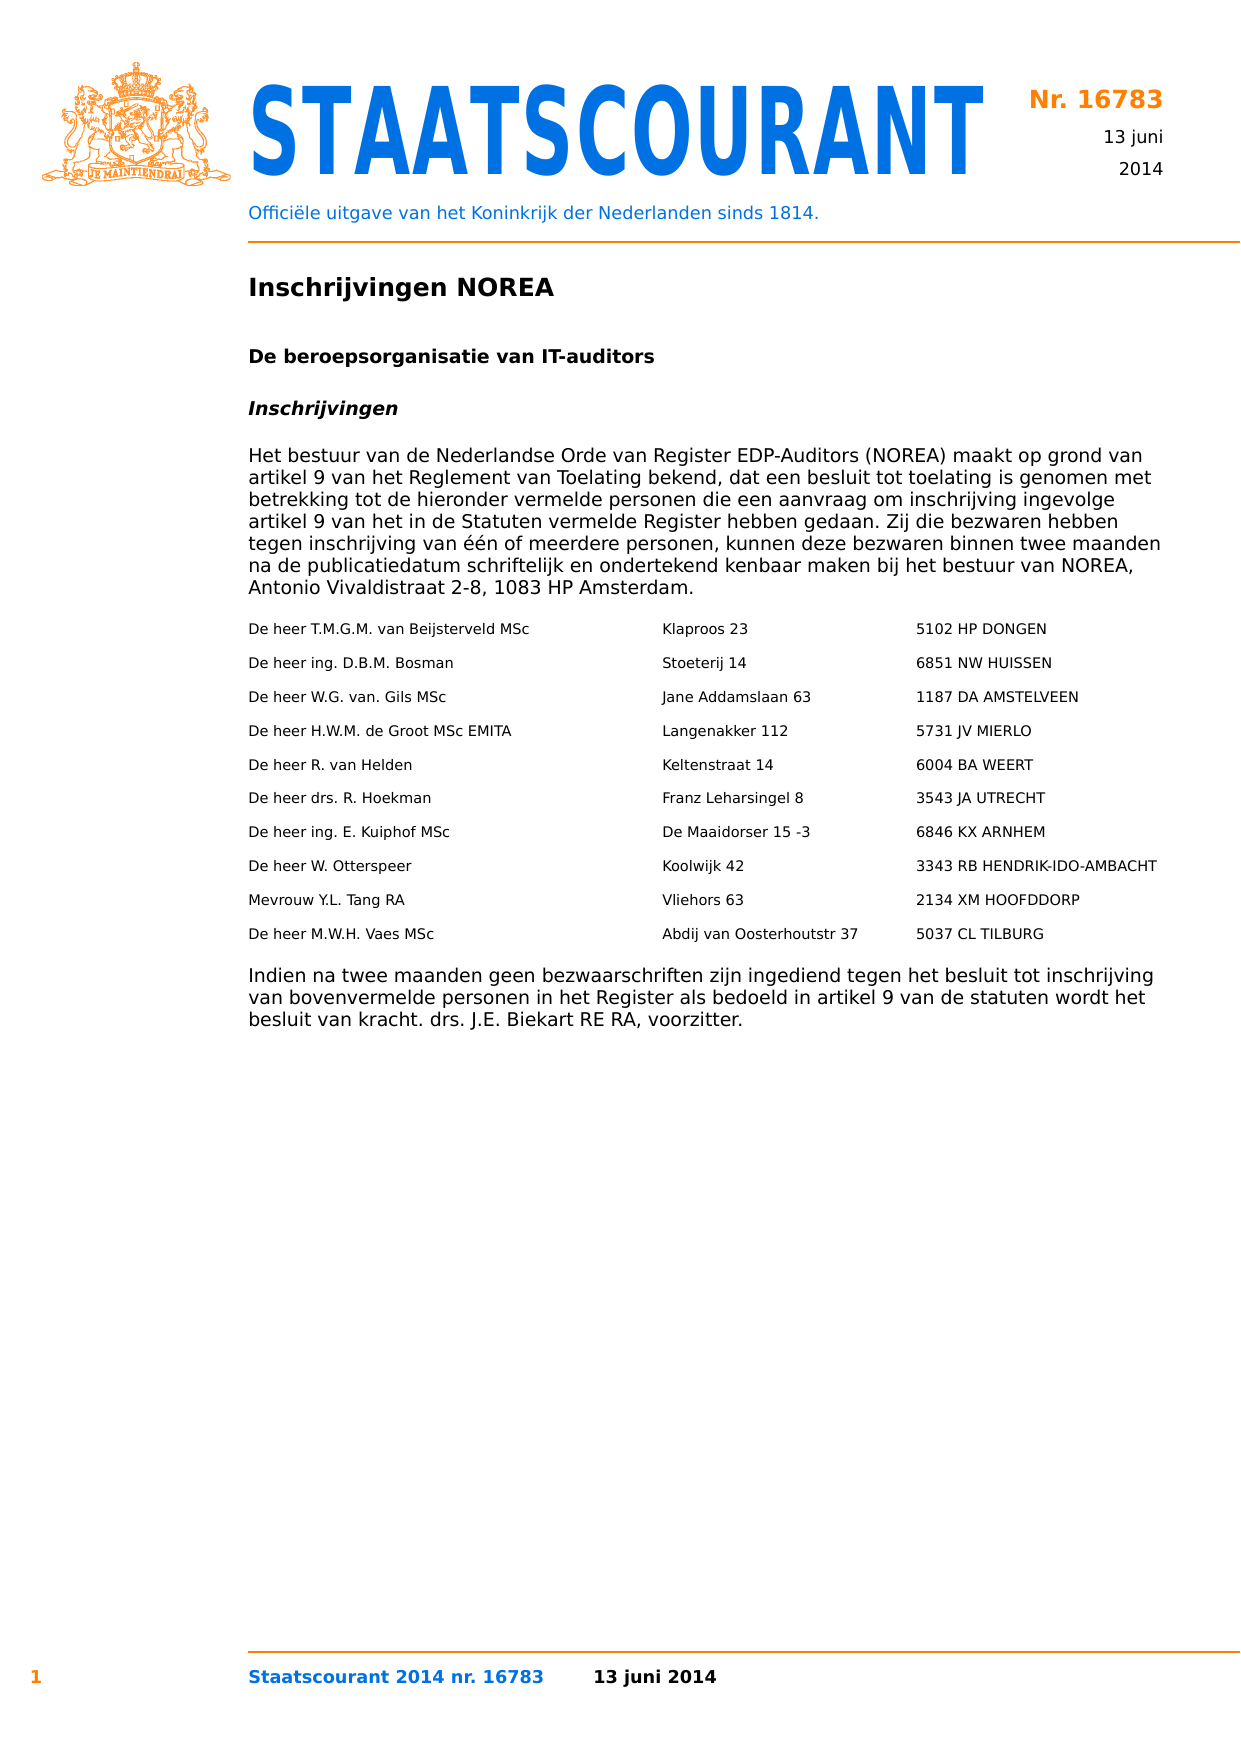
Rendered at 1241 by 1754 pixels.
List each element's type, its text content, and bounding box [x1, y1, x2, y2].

table_cell [656, 740, 910, 756]
table_cell [248, 672, 656, 688]
table_cell 13 juni [998, 121, 1240, 153]
table_cell [248, 808, 656, 824]
table_cell 6846 KX ARNHEM [910, 824, 1163, 841]
table_cell De heer ing. D.B.M. Bosman [248, 655, 656, 672]
subtitle Inschrijvingen [248, 398, 1163, 420]
table_cell Vliehors 63 [656, 892, 910, 909]
table_cell Franz Leharsingel 8 [656, 790, 910, 807]
table_cell 2014 [998, 153, 1240, 203]
table_header Klaproos 23 [656, 621, 910, 638]
picture [41, 62, 231, 186]
table_cell [910, 774, 1163, 790]
table_cell [910, 909, 1163, 926]
subtitle Inschrijvingen NOREA [248, 273, 1163, 302]
table_cell De heer R. van Helden [248, 756, 656, 773]
table_cell [656, 875, 910, 892]
table_cell De heer drs. R. Hoekman [248, 790, 656, 807]
table_cell [656, 638, 910, 654]
table_cell [910, 875, 1163, 892]
table_cell 1187 DA AMSTELVEEN [910, 689, 1163, 706]
table_cell [656, 706, 910, 722]
table_header 5102 HP DONGEN [910, 621, 1163, 638]
table_cell De heer M.W.H. Vaes MSc [248, 926, 656, 943]
table_cell De heer ing. E. Kuiphof MSc [248, 824, 656, 841]
table_cell Officiële uitgave van het Koninkrijk der Nederlanden sinds 1814. [248, 203, 1240, 241]
table_cell [248, 638, 656, 654]
table_cell [656, 774, 910, 790]
table_header Nr. 16783 [998, 62, 1240, 121]
table_cell Koolwijk 42 [656, 858, 910, 875]
table_cell De heer H.W.M. de Groot MSc EMITA [248, 723, 656, 739]
table_cell [248, 706, 656, 722]
table_cell [910, 841, 1163, 858]
subtitle De beroepsorganisatie van IT-auditors [248, 346, 1163, 368]
table_cell [910, 706, 1163, 722]
table_cell [656, 808, 910, 824]
table_cell 6851 NW HUISSEN [910, 655, 1163, 672]
table_cell 3543 JA UTRECHT [910, 790, 1163, 807]
table_cell [248, 841, 656, 858]
table_cell 2134 XM HOOFDDORP [910, 892, 1163, 909]
table_cell [910, 740, 1163, 756]
table_cell [656, 672, 910, 688]
table_header STAATSCOURANT [248, 62, 998, 203]
text Het bestuur van de Nederlandse Orde van Register EDP-Auditors (NOREA) maakt op grond van artikel 9 van het Reglement van Toelating bekend, dat een besluit tot toelating is genomen met betrekking tot de hieronder vermelde personen die een aanvraag om inschrijving ingevolge artikel 9 van het in de Statuten vermelde Register hebben gedaan. Zij die bezwaren hebben tegen inschrijving van één of meerdere personen, kunnen deze bezwaren binnen twee maanden na de publicatiedatum schriftelijk en ondertekend kenbaar maken bij het bestuur van NOREA, Antonio Vivaldistraat 2-8, 1083 HP Amsterdam. [248, 445, 1163, 599]
table_cell [656, 841, 910, 858]
table_cell Abdij van Oosterhoutstr 37 [656, 926, 910, 943]
table_cell [910, 672, 1163, 688]
table_cell Langenakker 112 [656, 723, 910, 739]
table_cell [656, 909, 910, 926]
table_cell De heer W.G. van. Gils MSc [248, 689, 656, 706]
text Indien na twee maanden geen bezwaarschriften zijn ingediend tegen het besluit tot inschrijving van bovenvermelde personen in het Register als bedoeld in artikel 9 van de statuten wordt het besluit van kracht. drs. J.E. Biekart RE RA, voorzitter. [248, 965, 1163, 1031]
table_cell Mevrouw Y.L. Tang RA [248, 892, 656, 909]
table_cell 5731 JV MIERLO [910, 723, 1163, 739]
table_cell Keltenstraat 14 [656, 756, 910, 773]
table_cell 3343 RB HENDRIK-IDO-AMBACHT [910, 858, 1163, 875]
table_cell 6004 BA WEERT [910, 756, 1163, 773]
table_cell [248, 875, 656, 892]
table_cell [910, 808, 1163, 824]
table_cell [248, 909, 656, 926]
table_cell Stoeterij 14 [656, 655, 910, 672]
table_cell De Maaidorser 15 -3 [656, 824, 910, 841]
table_cell [248, 774, 656, 790]
table_cell Jane Addamslaan 63 [656, 689, 910, 706]
table_cell [910, 638, 1163, 654]
table_cell 5037 CL TILBURG [910, 926, 1163, 943]
table_header De heer T.M.G.M. van Beijsterveld MSc [248, 621, 656, 638]
table_cell [248, 740, 656, 756]
table_cell De heer W. Otterspeer [248, 858, 656, 875]
table_header [25, 62, 248, 241]
